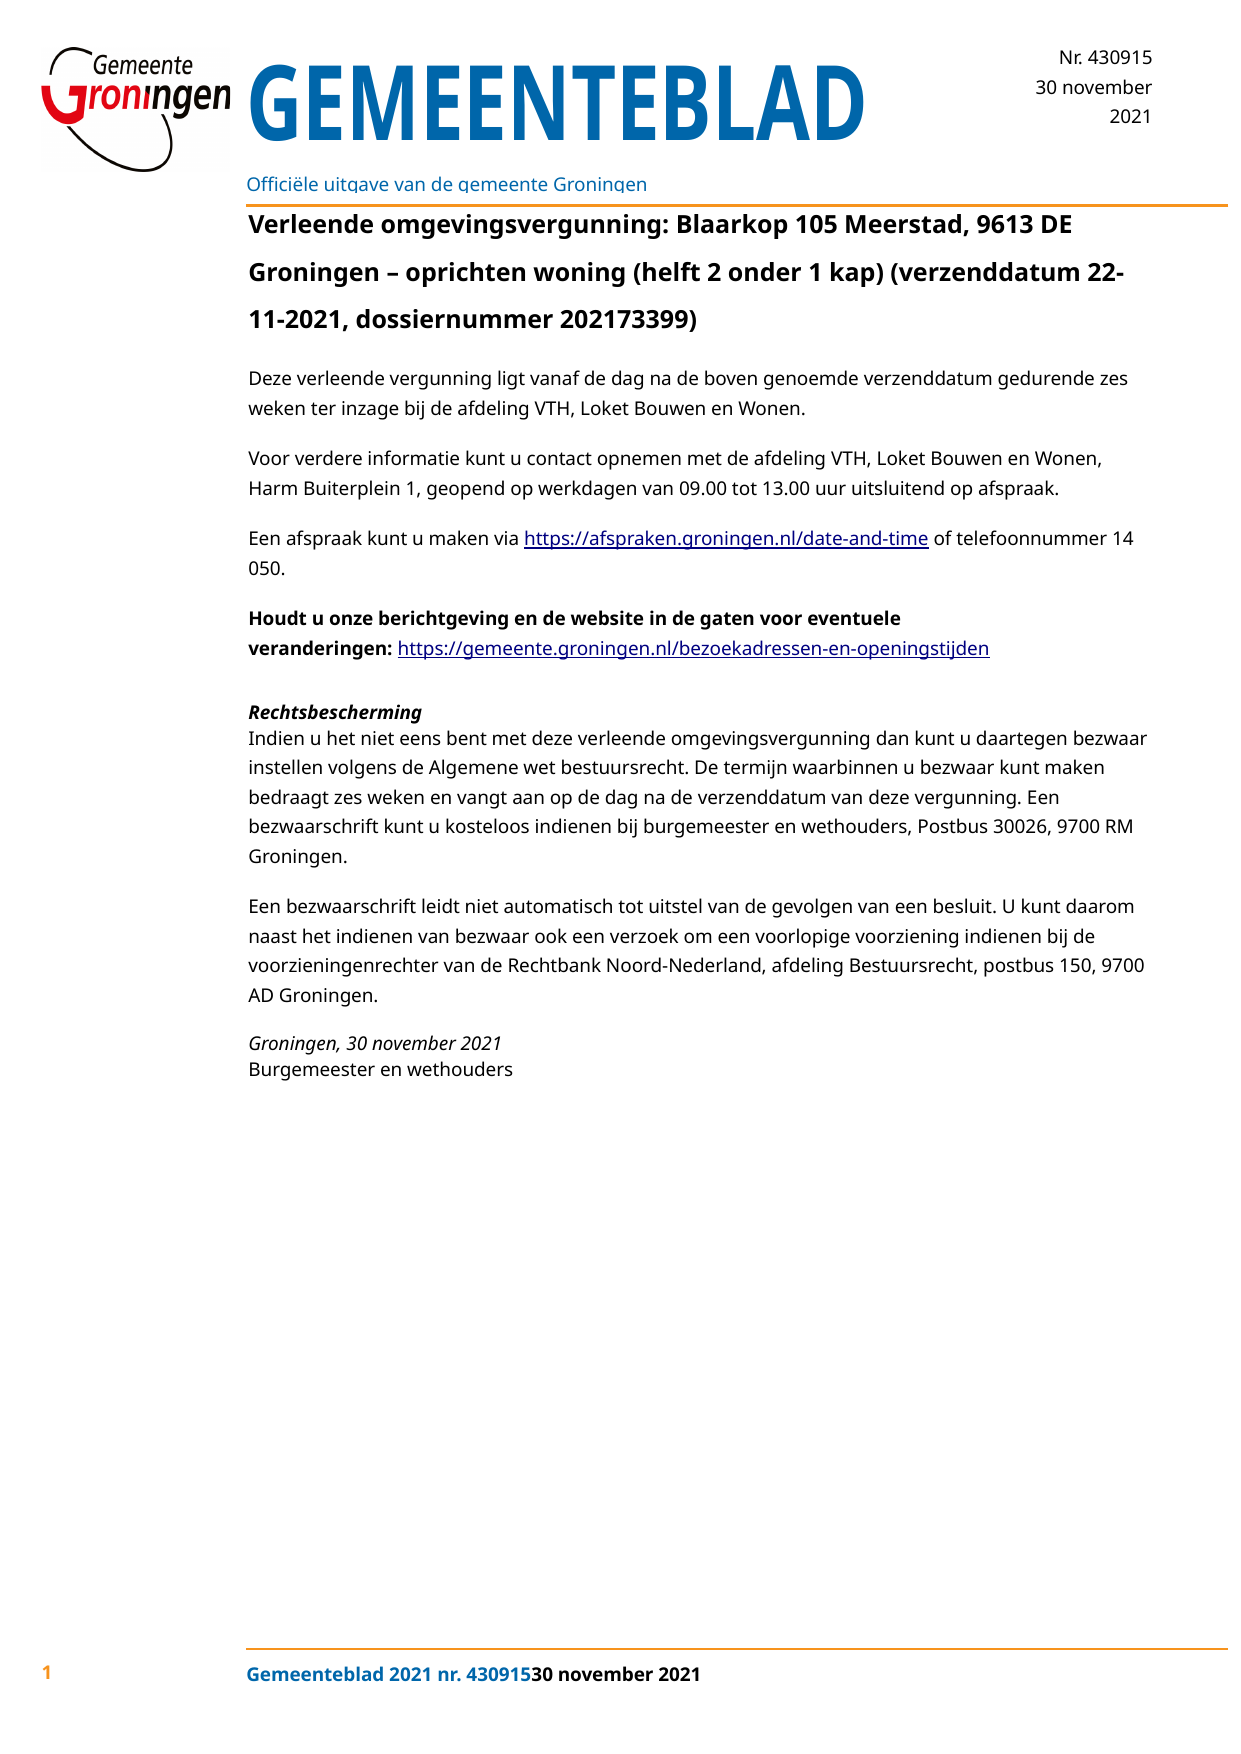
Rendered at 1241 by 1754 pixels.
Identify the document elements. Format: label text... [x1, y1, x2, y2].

text Rechtsbescherming [248, 699, 1152, 725]
text Verleende omgevingsvergunning: Blaarkop 105 Meerstad, 9613 DE Groningen – oprichten woning (helft 2 onder 1 kap) (verzenddatum 22-11-2021, dossiernummer 202173399) [248, 207, 1152, 336]
text Houdt u onze berichtgeving en de website in de gaten voor eventuele veranderingen: https://gemeente.groningen.nl/bezoekadressen-en-openingstijden [248, 606, 1152, 661]
picture [41, 47, 231, 172]
text Voor verdere informatie kunt u contact opnemen met de afdeling VTH, Loket Bouwen en Wonen, Harm Buiterplein 1, geopend op werkdagen van 09.00 tot 13.00 uur uitsluitend op afspraak. [248, 446, 1152, 501]
text Burgemeester en wethouders [248, 1056, 1152, 1082]
text Deze verleende vergunning ligt vanaf de dag na de boven genoemde verzenddatum gedurende zes weken ter inzage bij de afdeling VTH, Loket Bouwen en Wonen. [248, 366, 1152, 421]
text Groningen, 30 november 2021 [248, 1030, 1152, 1056]
text Indien u het niet eens bent met deze verleende omgevingsvergunning dan kunt u daartegen bezwaar instellen volgens de Algemene wet bestuursrecht. De termijn waarbinnen u bezwaar kunt maken bedraagt zes weken en vangt aan op de dag na de verzenddatum van deze vergunning. Een bezwaarschrift kunt u kosteloos indienen bij burgemeester en wethouders, Postbus 30026, 9700 RM Groningen. [248, 725, 1152, 869]
text Een afspraak kunt u maken via https://afspraken.groningen.nl/date-and-time of telefoonnummer 14 050. [248, 526, 1152, 581]
text Een bezwaarschrift leidt niet automatisch tot uitstel van de gevolgen van een besluit. U kunt daarom naast het indienen van bezwaar ook een verzoek om een voorlopige voorziening indienen bij de voorzieningenrechter van de Rechtbank Noord-Nederland, afdeling Bestuursrecht, postbus 150, 9700 AD Groningen. [248, 893, 1152, 1008]
